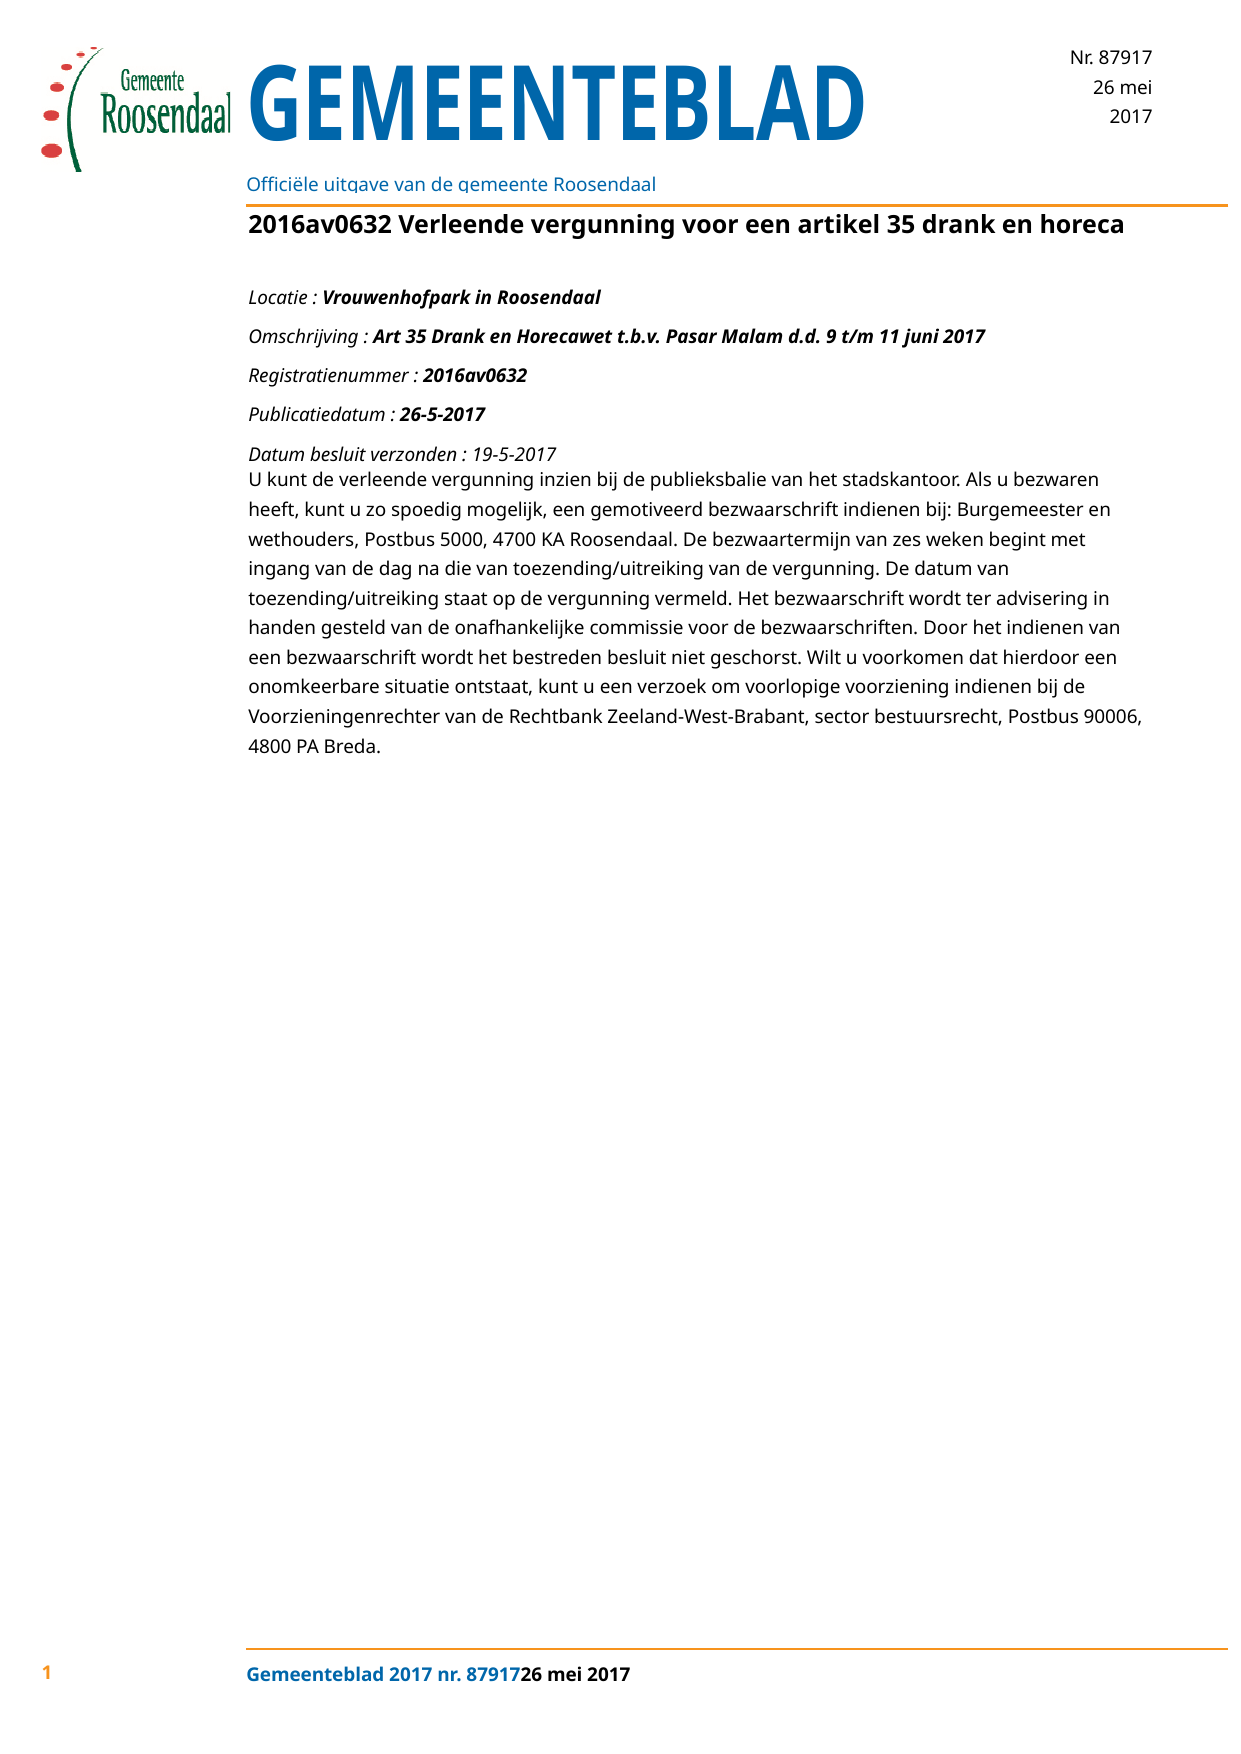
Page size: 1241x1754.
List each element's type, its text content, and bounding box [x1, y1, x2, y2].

text Omschrijving : Art 35 Drank en Horecawet t.b.v. Pasar Malam d.d. 9 t/m 11 juni 2017 [248, 323, 1152, 349]
picture [41, 47, 231, 172]
text Registratienummer : 2016av0632 [248, 362, 1152, 388]
text U kunt de verleende vergunning inzien bij de publieksbalie van het stadskantoor. Als u bezwaren heeft, kunt u zo spoedig mogelijk, een gemotiveerd bezwaarschrift indienen bij: Burgemeester en wethouders, Postbus 5000, 4700 KA Roosendaal. De bezwaartermijn van zes weken begint met ingang van de dag na die van toezending/uitreiking van de vergunning. De datum van toezending/uitreiking staat op de vergunning vermeld. Het bezwaarschrift wordt ter advisering in handen gesteld van de onafhankelijke commissie voor de bezwaarschriften. Door het indienen van een bezwaarschrift wordt het bestreden besluit niet geschorst. Wilt u voorkomen dat hierdoor een onomkeerbare situatie ontstaat, kunt u een verzoek om voorlopige voorziening indienen bij de Voorzieningenrechter van de Rechtbank Zeeland-West-Brabant, sector bestuursrecht, Postbus 90006, 4800 PA Breda. [248, 467, 1152, 759]
text Locatie : Vrouwenhofpark in Roosendaal [248, 284, 1152, 309]
text 2016av0632 Verleende vergunning voor een artikel 35 drank en horeca [248, 207, 1152, 241]
text Publicatiedatum : 26-5-2017 [248, 402, 1152, 427]
text Datum besluit verzonden : 19-5-2017 [248, 441, 1152, 467]
